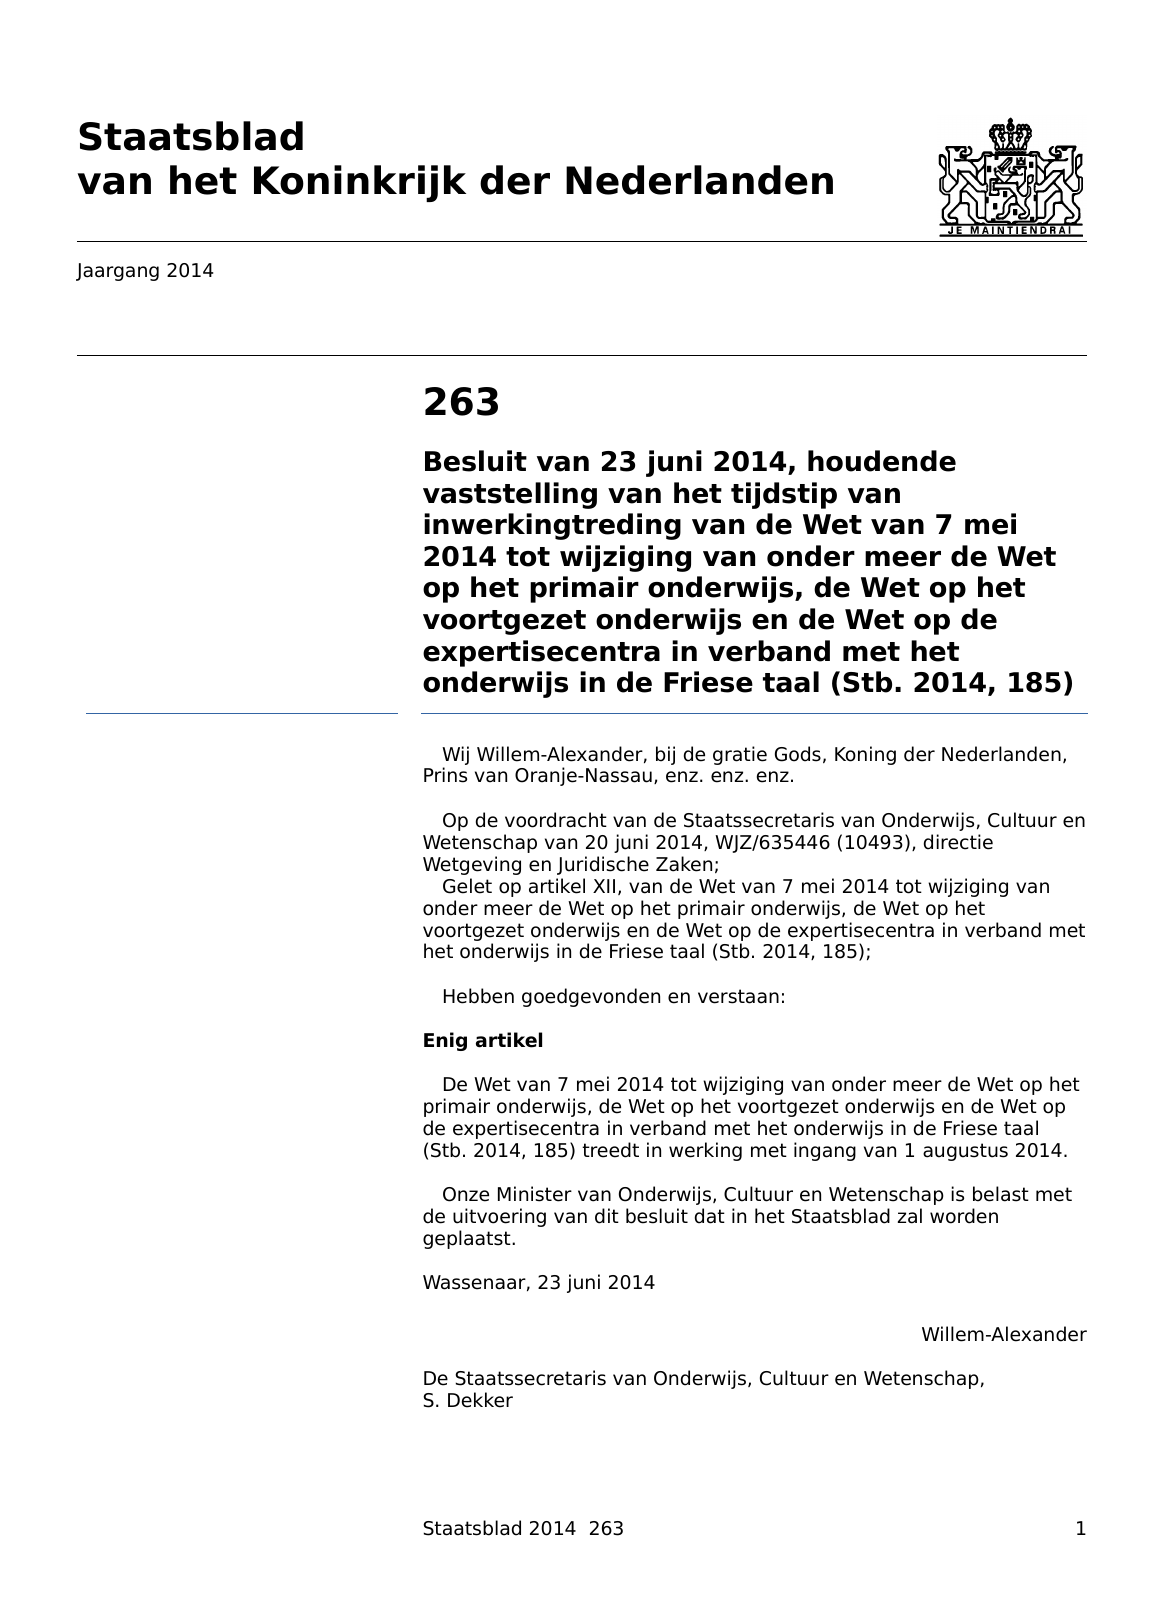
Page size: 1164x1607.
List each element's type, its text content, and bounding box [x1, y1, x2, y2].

text Gelet op artikel XII, van de Wet van 7 mei 2014 tot wijziging van onder meer de Wet op het primair onderwijs, de Wet op het voortgezet onderwijs en de Wet op de expertisecentra in verband met het onderwijs in de Friese taal (Stb. 2014, 185); [422, 876, 1087, 963]
table_header Staatsblad van het Koninkrijk der Nederlanden [77, 100, 886, 241]
table_header [886, 100, 1087, 241]
text Hebben goedgevonden en verstaan: [422, 986, 1087, 1008]
subtitle 263 [422, 381, 1087, 424]
table_cell Jaargang 2014 [77, 242, 1087, 355]
text Willem-Alexander [422, 1324, 1087, 1346]
text Onze Minister van Onderwijs, Cultuur en Wetenschap is belast met de uitvoering van dit besluit dat in het Staatsblad zal worden geplaatst. [422, 1184, 1087, 1250]
text De Staatssecretaris van Onderwijs, Cultuur en Wetenschap, S. Dekker [422, 1368, 1087, 1412]
text Wassenaar, 23 juni 2014 [422, 1272, 1087, 1294]
text Besluit van 23 juni 2014, houdende vaststelling van het tijdstip van inwerkingtreding van de Wet van 7 mei 2014 tot wijziging van onder meer de Wet op het primair onderwijs, de Wet op het voortgezet onderwijs en de Wet op de expertisecentra in verband met het onderwijs in de Friese taal (Stb. 2014, 185) [422, 447, 1087, 699]
text Wij Willem-Alexander, bij de gratie Gods, Koning der Nederlanden, Prins van Oranje-Nassau, enz. enz. enz. [422, 743, 1087, 787]
subtitle Enig artikel [422, 1030, 1087, 1052]
text De Wet van 7 mei 2014 tot wijziging van onder meer de Wet op het primair onderwijs, de Wet op het voortgezet onderwijs en de Wet op de expertisecentra in verband met het onderwijs in de Friese taal (Stb. 2014, 185) treedt in werking met ingang van 1 augustus 2014. [422, 1074, 1087, 1162]
picture [936, 115, 1087, 240]
text Op de voordracht van de Staatssecretaris van Onderwijs, Cultuur en Wetenschap van 20 juni 2014, WJZ/635446 (10493), directie Wetgeving en Juridische Zaken; [422, 809, 1087, 876]
